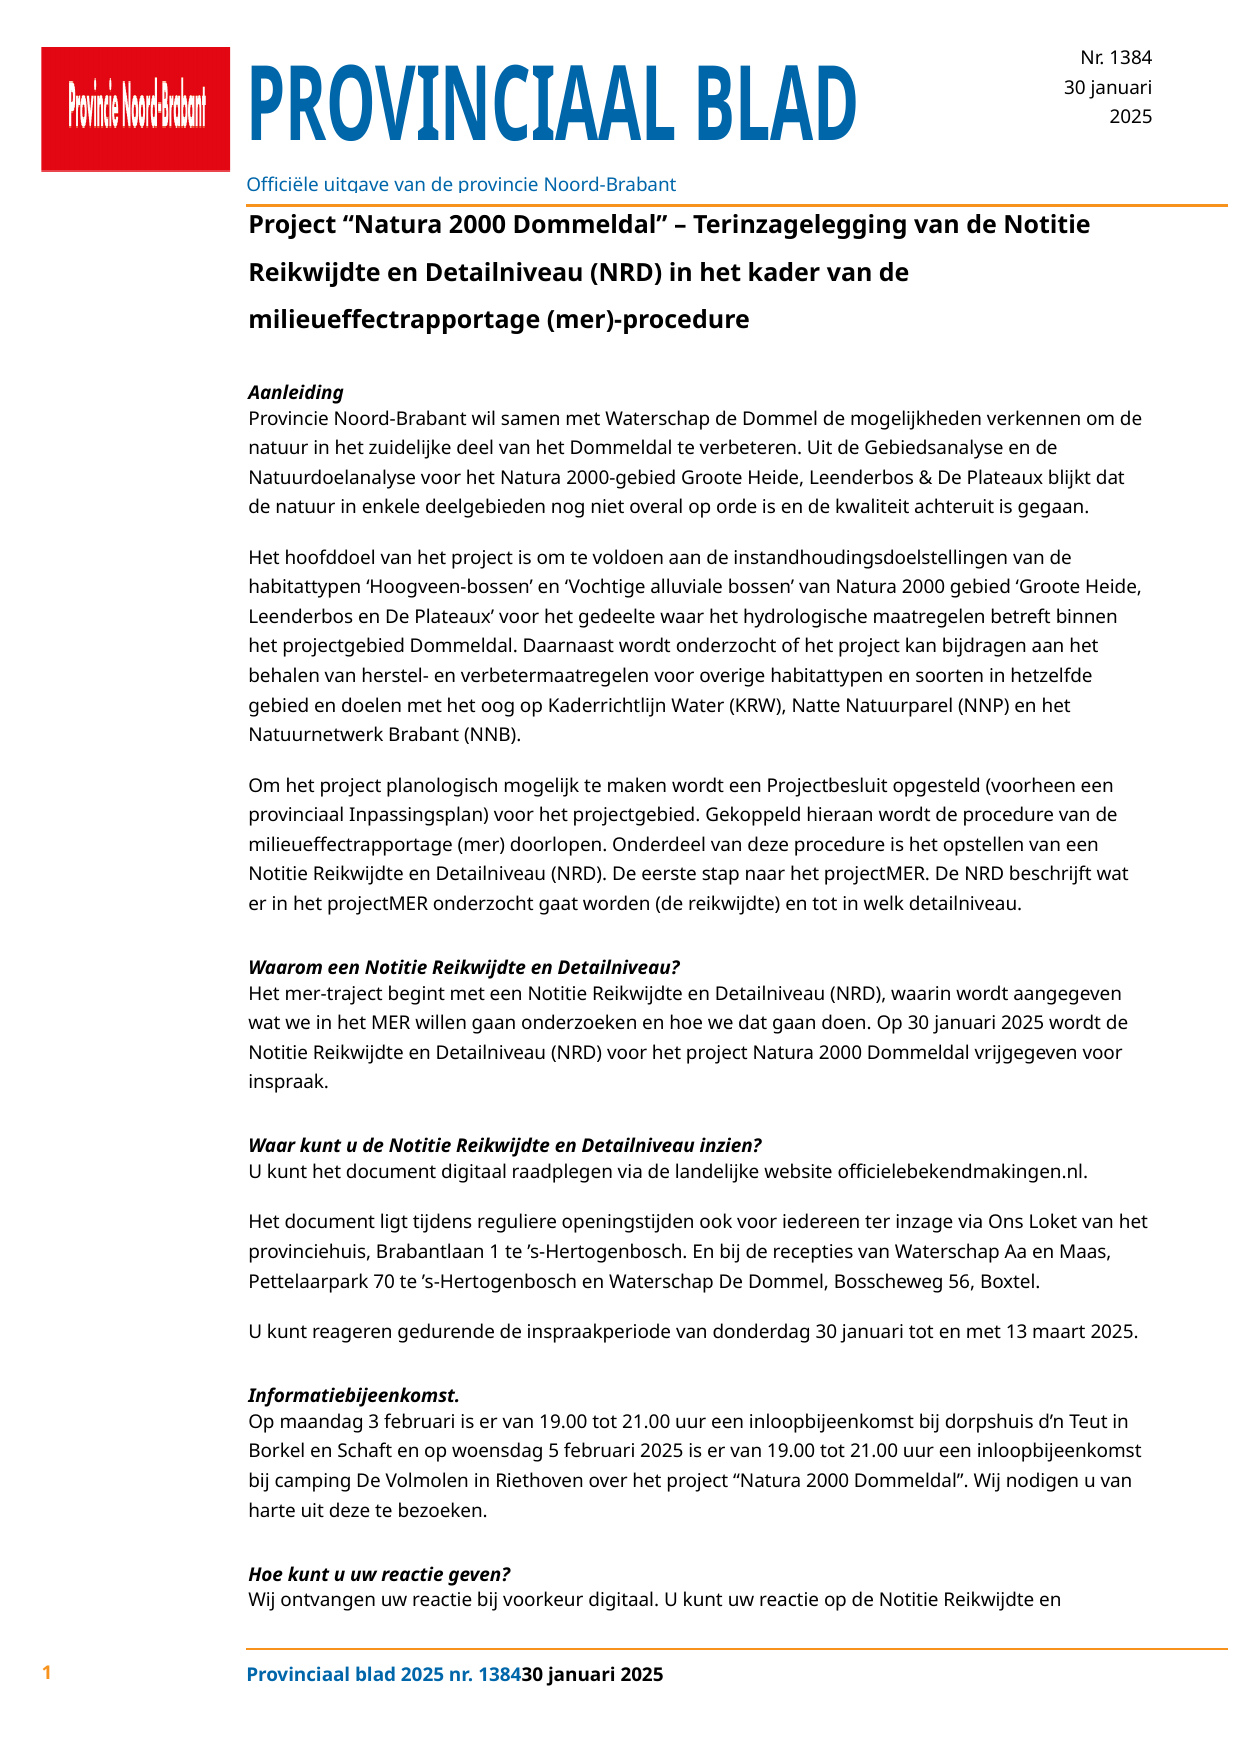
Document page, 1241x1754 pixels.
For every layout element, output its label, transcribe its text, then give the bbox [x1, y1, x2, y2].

text U kunt het document digitaal raadplegen via de landelijke website officielebekendmakingen.nl. [248, 1158, 1152, 1184]
text Het mer-traject begint met een Notitie Reikwijdte en Detailniveau (NRD), waarin wordt aangegeven wat we in het MER willen gaan onderzoeken en hoe we dat gaan doen. Op 30 januari 2025 wordt de Notitie Reikwijdte en Detailniveau (NRD) voor het project Natura 2000 Dommeldal vrijgegeven voor inspraak. [248, 980, 1152, 1094]
text Het document ligt tijdens reguliere openingstijden ook voor iedereen ter inzage via Ons Loket van het provinciehuis, Brabantlaan 1 te ’s-Hertogenbosch. En bij de recepties van Waterschap Aa en Maas, Pettelaarpark 70 te ’s-Hertogenbosch en Waterschap De Dommel, Bosscheweg 56, Boxtel. [248, 1209, 1152, 1294]
text Waar kunt u de Notitie Reikwijdte en Detailniveau inzien? [248, 1133, 1152, 1158]
text Informatiebijeenkomst. [248, 1382, 1152, 1408]
text Project “Natura 2000 Dommeldal” – Terinzagelegging van de Notitie Reikwijdte en Detailniveau (NRD) in het kader van de milieueffectrapportage (mer)-procedure [248, 207, 1152, 336]
text Op maandag 3 februari is er van 19.00 tot 21.00 uur een inloopbijeenkomst bij dorpshuis d’n Teut in Borkel en Schaft en op woensdag 5 februari 2025 is er van 19.00 tot 21.00 uur een inloopbijeenkomst bij camping De Volmolen in Riethoven over het project “Natura 2000 Dommeldal”. Wij nodigen u van harte uit deze te bezoeken. [248, 1408, 1152, 1522]
text Aanleiding [248, 379, 1152, 405]
text Hoe kunt u uw reactie geven? [248, 1561, 1152, 1586]
text Wij ontvangen uw reactie bij voorkeur digitaal. U kunt uw reactie op de Notitie Reikwijdte en [248, 1586, 1152, 1612]
text Waarom een Notitie Reikwijdte en Detailniveau? [248, 954, 1152, 980]
text Provincie Noord-Brabant wil samen met Waterschap de Dommel de mogelijkheden verkennen om de natuur in het zuidelijke deel van het Dommeldal te verbeteren. Uit de Gebiedsanalyse en de Natuurdoelanalyse voor het Natura 2000-gebied Groote Heide, Leenderbos & De Plateaux blijkt dat de natuur in enkele deelgebieden nog niet overal op orde is en de kwaliteit achteruit is gegaan. [248, 405, 1152, 519]
picture [41, 47, 231, 172]
text U kunt reageren gedurende de inspraakperiode van donderdag 30 januari tot en met 13 maart 2025. [248, 1318, 1152, 1344]
text Het hoofddoel van het project is om te voldoen aan de instandhoudingsdoelstellingen van de habitattypen ‘Hoogveen-bossen’ en ‘Vochtige alluviale bossen’ van Natura 2000 gebied ‘Groote Heide, Leenderbos en De Plateaux’ voor het gedeelte waar het hydrologische maatregelen betreft binnen het projectgebied Dommeldal. Daarnaast wordt onderzocht of het project kan bijdragen aan het behalen van herstel- en verbetermaatregelen voor overige habitattypen en soorten in hetzelfde gebied en doelen met het oog op Kaderrichtlijn Water (KRW), Natte Natuurparel (NNP) en het Natuurnetwerk Brabant (NNB). [248, 544, 1152, 747]
text Om het project planologisch mogelijk te maken wordt een Projectbesluit opgesteld (voorheen een provinciaal Inpassingsplan) voor het projectgebied. Gekoppeld hieraan wordt de procedure van de milieueffectrapportage (mer) doorlopen. Onderdeel van deze procedure is het opstellen van een Notitie Reikwijdte en Detailniveau (NRD). De eerste stap naar het projectMER. De NRD beschrijft wat er in het projectMER onderzocht gaat worden (de reikwijdte) en tot in welk detailniveau. [248, 772, 1152, 916]
